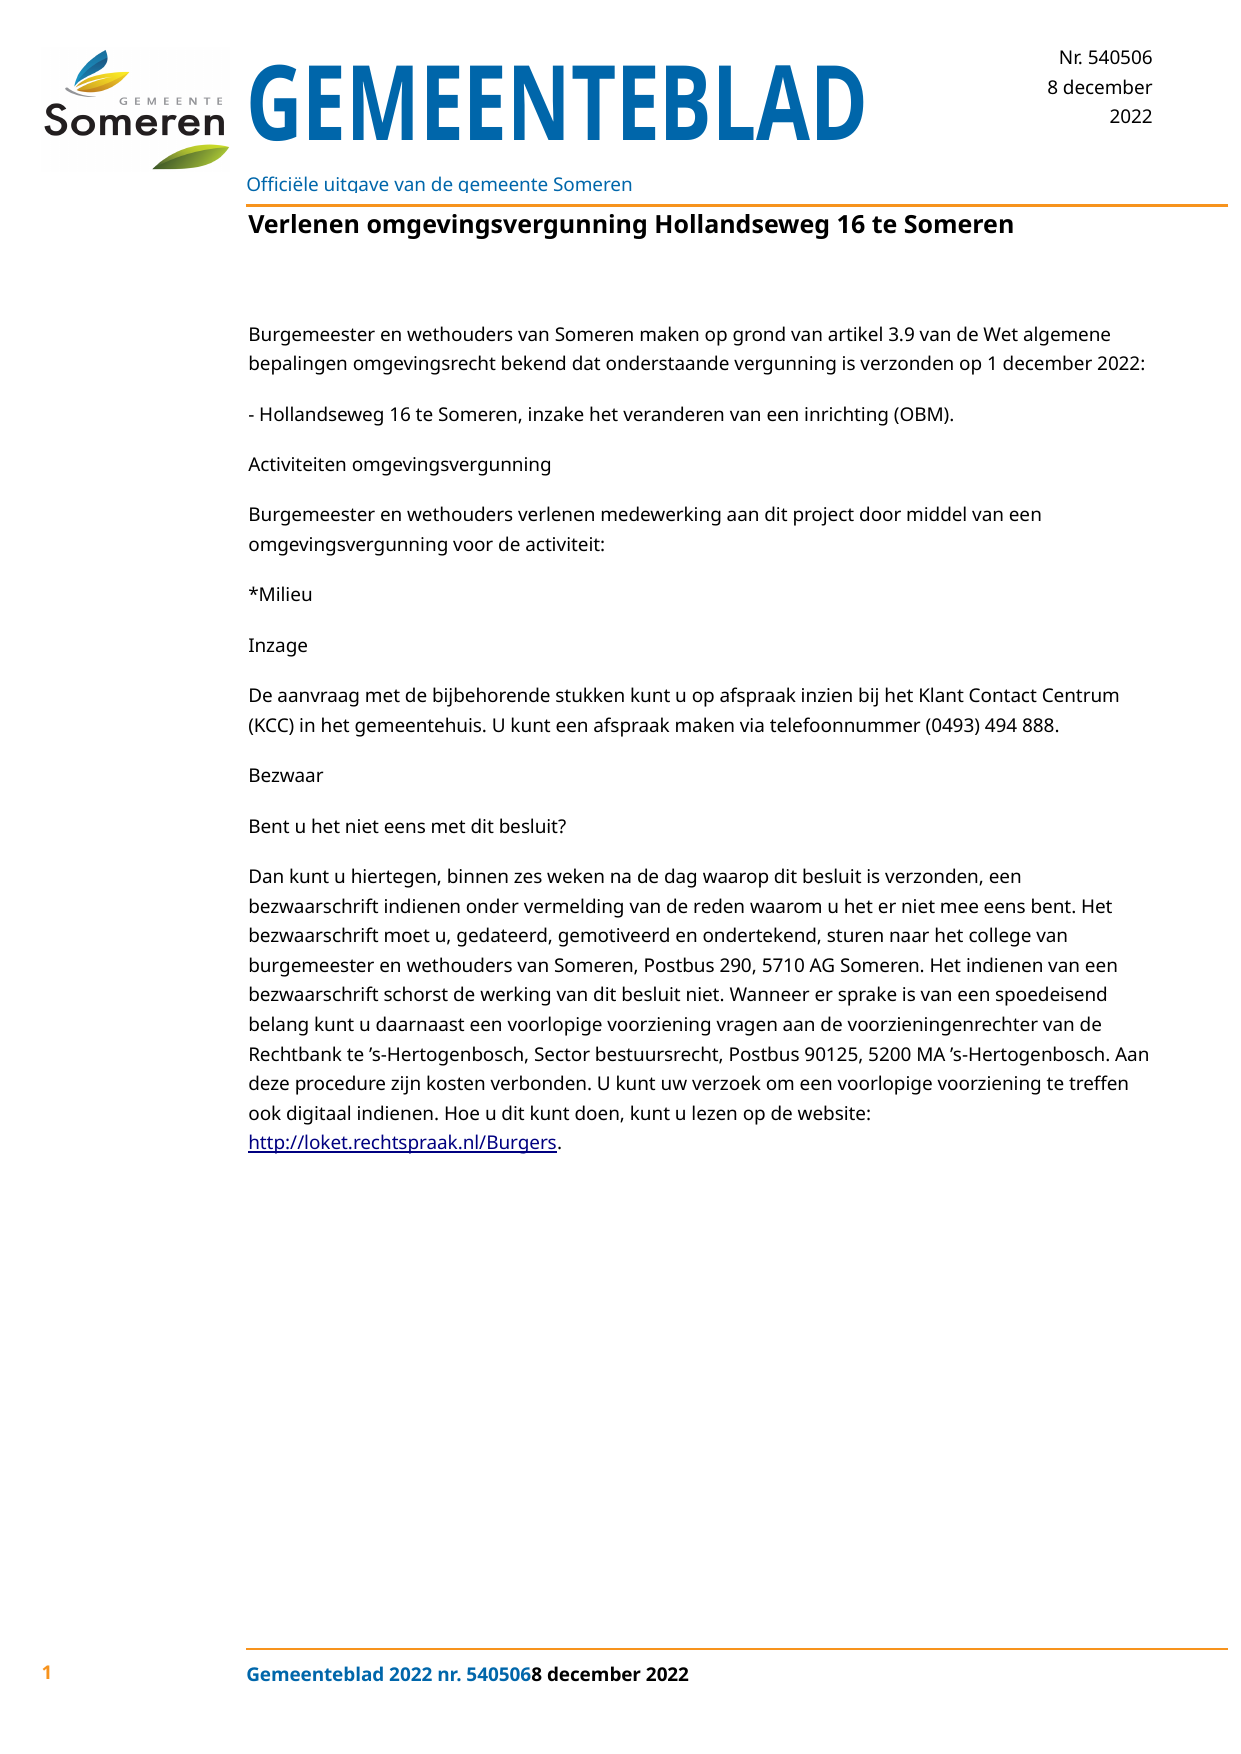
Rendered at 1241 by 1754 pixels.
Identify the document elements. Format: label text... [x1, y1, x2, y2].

text Dan kunt u hiertegen, binnen zes weken na de dag waarop dit besluit is verzonden, een bezwaarschrift indienen onder vermelding van de reden waarom u het er niet mee eens bent. Het bezwaarschrift moet u, gedateerd, gemotiveerd en ondertekend, sturen naar het college van burgemeester en wethouders van Someren, Postbus 290, 5710 AG Someren. Het indienen van een bezwaarschrift schorst de werking van dit besluit niet. Wanneer er sprake is van een spoedeisend belang kunt u daarnaast een voorlopige voorziening vragen aan de voorzieningenrechter van de Rechtbank te ’s-Hertogenbosch, Sector bestuursrecht, Postbus 90125, 5200 MA ’s-Hertogenbosch. Aan deze procedure zijn kosten verbonden. U kunt uw verzoek om een voorlopige voorziening te treffen ook digitaal indienen. Hoe u dit kunt doen, kunt u lezen op de website: http://loket.rechtspraak.nl/Burgers. [248, 863, 1152, 1155]
text - Hollandseweg 16 te Someren, inzake het veranderen van een inrichting (OBM). [248, 401, 1152, 426]
picture [41, 47, 231, 172]
text Bezwaar [248, 762, 1152, 788]
text Activiteiten omgevingsvergunning [248, 451, 1152, 477]
text Burgemeester en wethouders van Someren maken op grond van artikel 3.9 van de Wet algemene bepalingen omgevingsrecht bekend dat onderstaande vergunning is verzonden op 1 december 2022: [248, 321, 1152, 376]
text *Milieu [248, 582, 1152, 607]
text Bent u het niet eens met dit besluit? [248, 813, 1152, 838]
text De aanvraag met de bijbehorende stukken kunt u op afspraak inzien bij het Klant Contact Centrum (KCC) in het gemeentehuis. U kunt een afspraak maken via telefoonnummer (0493) 494 888. [248, 682, 1152, 738]
text Burgemeester en wethouders verlenen medewerking aan dit project door middel van een omgevingsvergunning voor de activiteit: [248, 502, 1152, 557]
text Verlenen omgevingsvergunning Hollandseweg 16 te Someren [248, 207, 1152, 241]
text Inzage [248, 632, 1152, 658]
